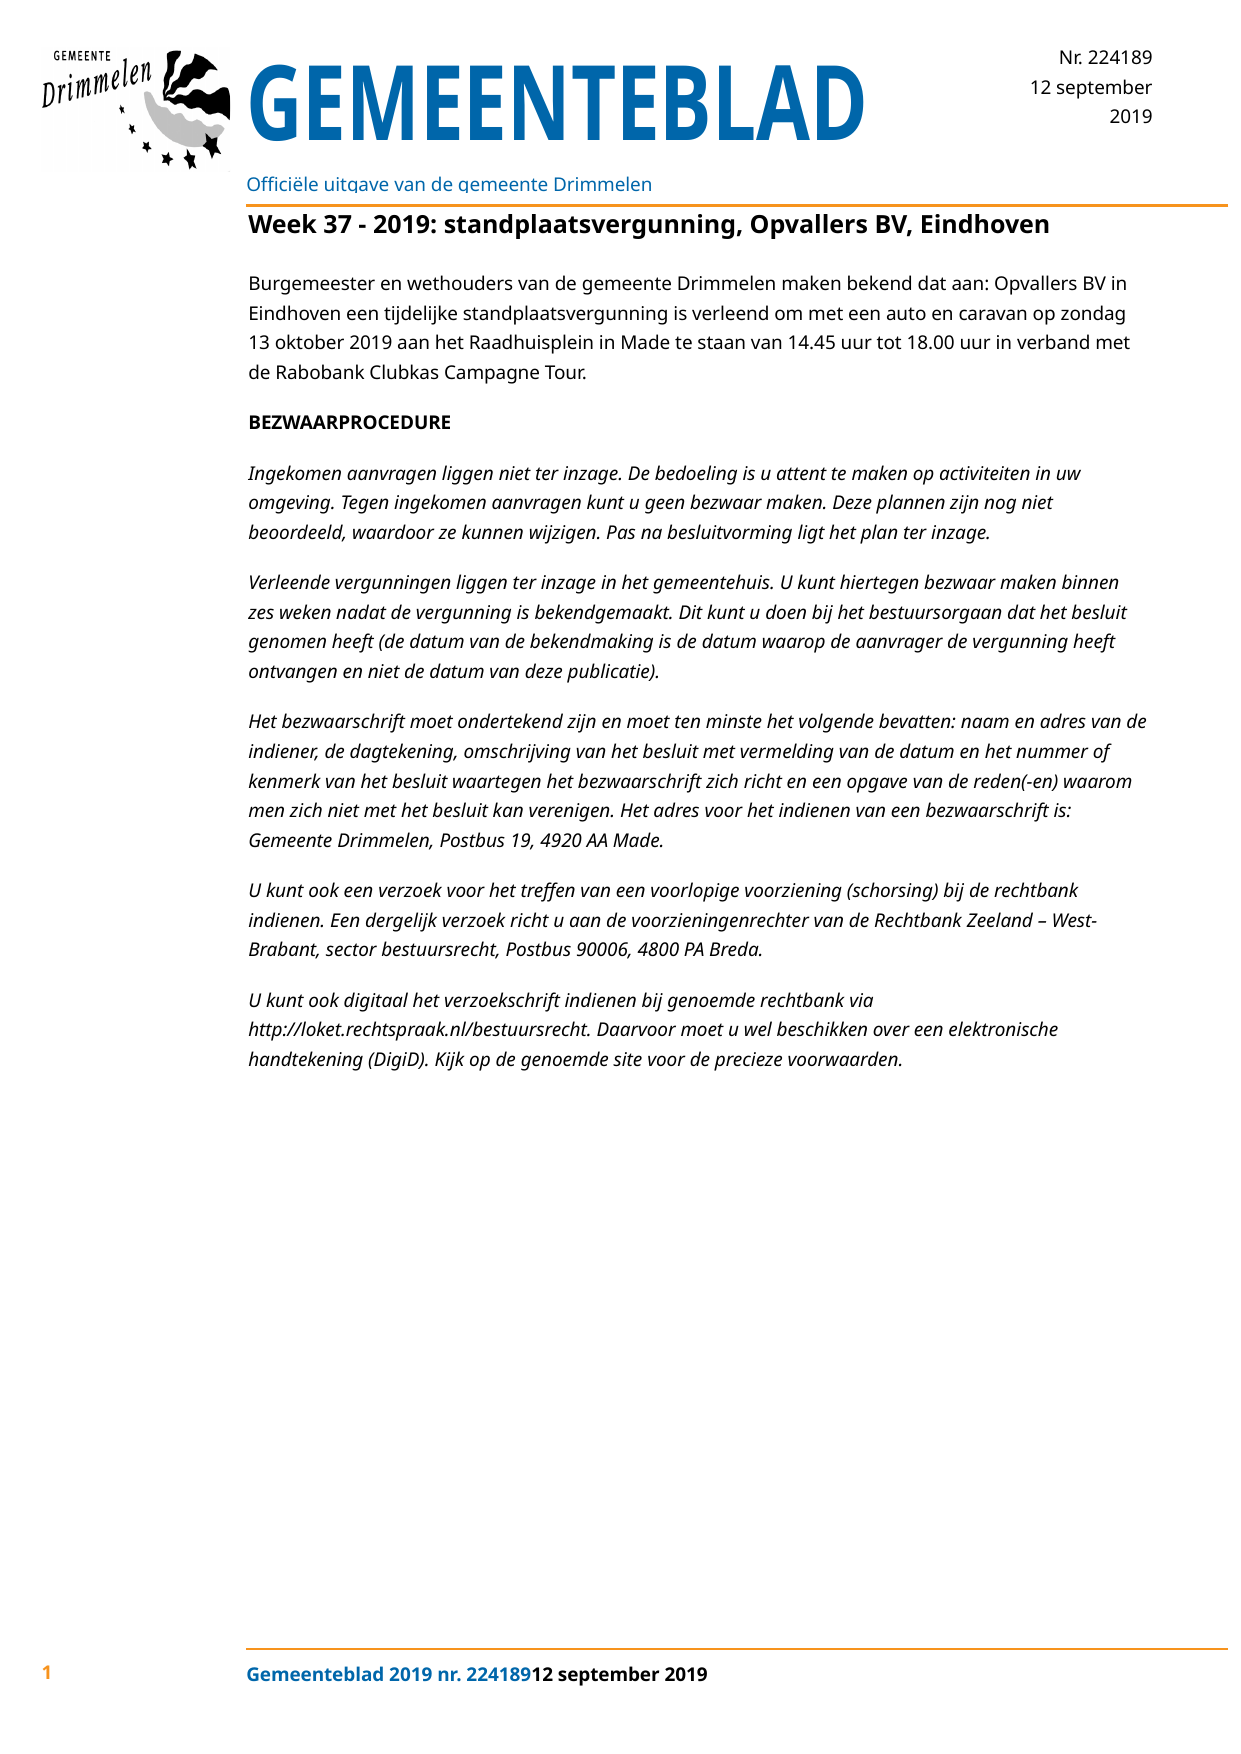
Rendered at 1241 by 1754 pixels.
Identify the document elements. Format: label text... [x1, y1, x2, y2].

text Ingekomen aanvragen liggen niet ter inzage. De bedoeling is u attent te maken op activiteiten in uw omgeving. Tegen ingekomen aanvragen kunt u geen bezwaar maken. Deze plannen zijn nog niet beoordeeld, waardoor ze kunnen wijzigen. Pas na besluitvorming ligt het plan ter inzage. [248, 460, 1152, 545]
text Week 37 - 2019: standplaatsvergunning, Opvallers BV, Eindhoven [248, 207, 1152, 241]
text BEZWAARPROCEDURE [248, 409, 1152, 435]
text Verleende vergunningen liggen ter inzage in het gemeentehuis. U kunt hiertegen bezwaar maken binnen zes weken nadat de vergunning is bekendgemaakt. Dit kunt u doen bij het bestuursorgaan dat het besluit genomen heeft (de datum van de bekendmaking is de datum waarop de aanvrager de vergunning heeft ontvangen en niet de datum van deze publicatie). [248, 569, 1152, 684]
text Burgemeester en wethouders van de gemeente Drimmelen maken bekend dat aan: Opvallers BV in Eindhoven een tijdelijke standplaatsvergunning is verleend om met een auto en caravan op zondag 13 oktober 2019 aan het Raadhuisplein in Made te staan van 14.45 uur tot 18.00 uur in verband met de Rabobank Clubkas Campagne Tour. [248, 270, 1152, 385]
text Het bezwaarschrift moet ondertekend zijn en moet ten minste het volgende bevatten: naam en adres van de indiener, de dagtekening, omschrijving van het besluit met vermelding van de datum en het nummer of kenmerk van het besluit waartegen het bezwaarschrift zich richt en een opgave van de reden(-en) waarom men zich niet met het besluit kan verenigen. Het adres voor het indienen van een bezwaarschrift is: Gemeente Drimmelen, Postbus 19, 4920 AA Made. [248, 709, 1152, 853]
picture [41, 47, 231, 172]
text U kunt ook digitaal het verzoekschrift indienen bij genoemde rechtbank via http://loket.rechtspraak.nl/bestuursrecht. Daarvoor moet u wel beschikken over een elektronische handtekening (DigiD). Kijk op de genoemde site voor de precieze voorwaarden. [248, 987, 1152, 1072]
text U kunt ook een verzoek voor het treffen van een voorlopige voorziening (schorsing) bij de rechtbank indienen. Een dergelijk verzoek richt u aan de voorzieningenrechter van de Rechtbank Zeeland – West-Brabant, sector bestuursrecht, Postbus 90006, 4800 PA Breda. [248, 877, 1152, 962]
